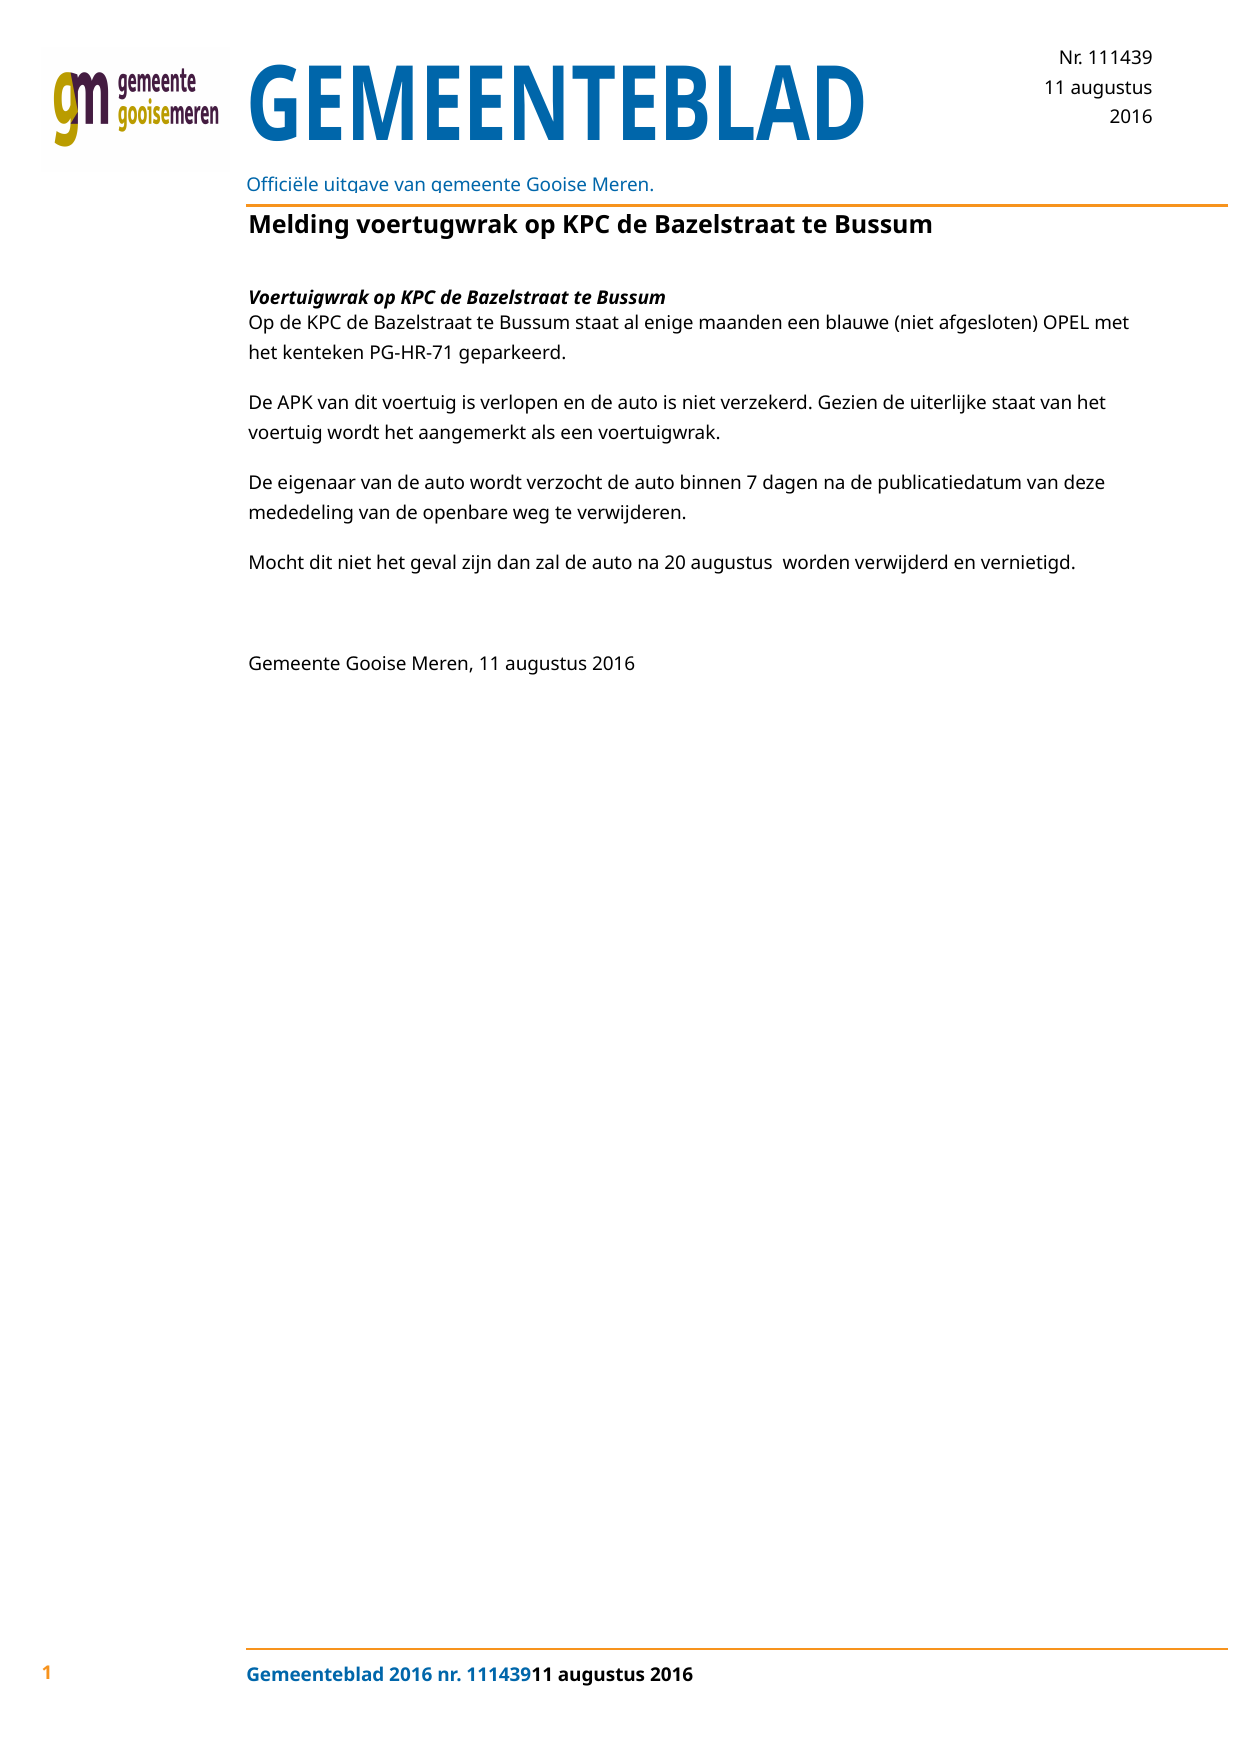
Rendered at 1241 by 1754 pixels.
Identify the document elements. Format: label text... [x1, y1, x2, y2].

text Mocht dit niet het geval zijn dan zal de auto na 20 augustus worden verwijderd en vernietigd. [248, 549, 1152, 575]
text Op de KPC de Bazelstraat te Bussum staat al enige maanden een blauwe (niet afgesloten) OPEL met het kenteken PG-HR-71 geparkeerd. [248, 309, 1152, 365]
text Melding voertugwrak op KPC de Bazelstraat te Bussum [248, 207, 1152, 241]
text Voertuigwrak op KPC de Bazelstraat te Bussum [248, 284, 1152, 309]
picture [41, 47, 231, 172]
text Gemeente Gooise Meren, 11 augustus 2016 [248, 650, 1152, 676]
text De eigenaar van de auto wordt verzocht de auto binnen 7 dagen na de publicatiedatum van deze mededeling van de openbare weg te verwijderen. [248, 469, 1152, 525]
text De APK van dit voertuig is verlopen en de auto is niet verzekerd. Gezien de uiterlijke staat van het voertuig wordt het aangemerkt als een voertuigwrak. [248, 389, 1152, 445]
